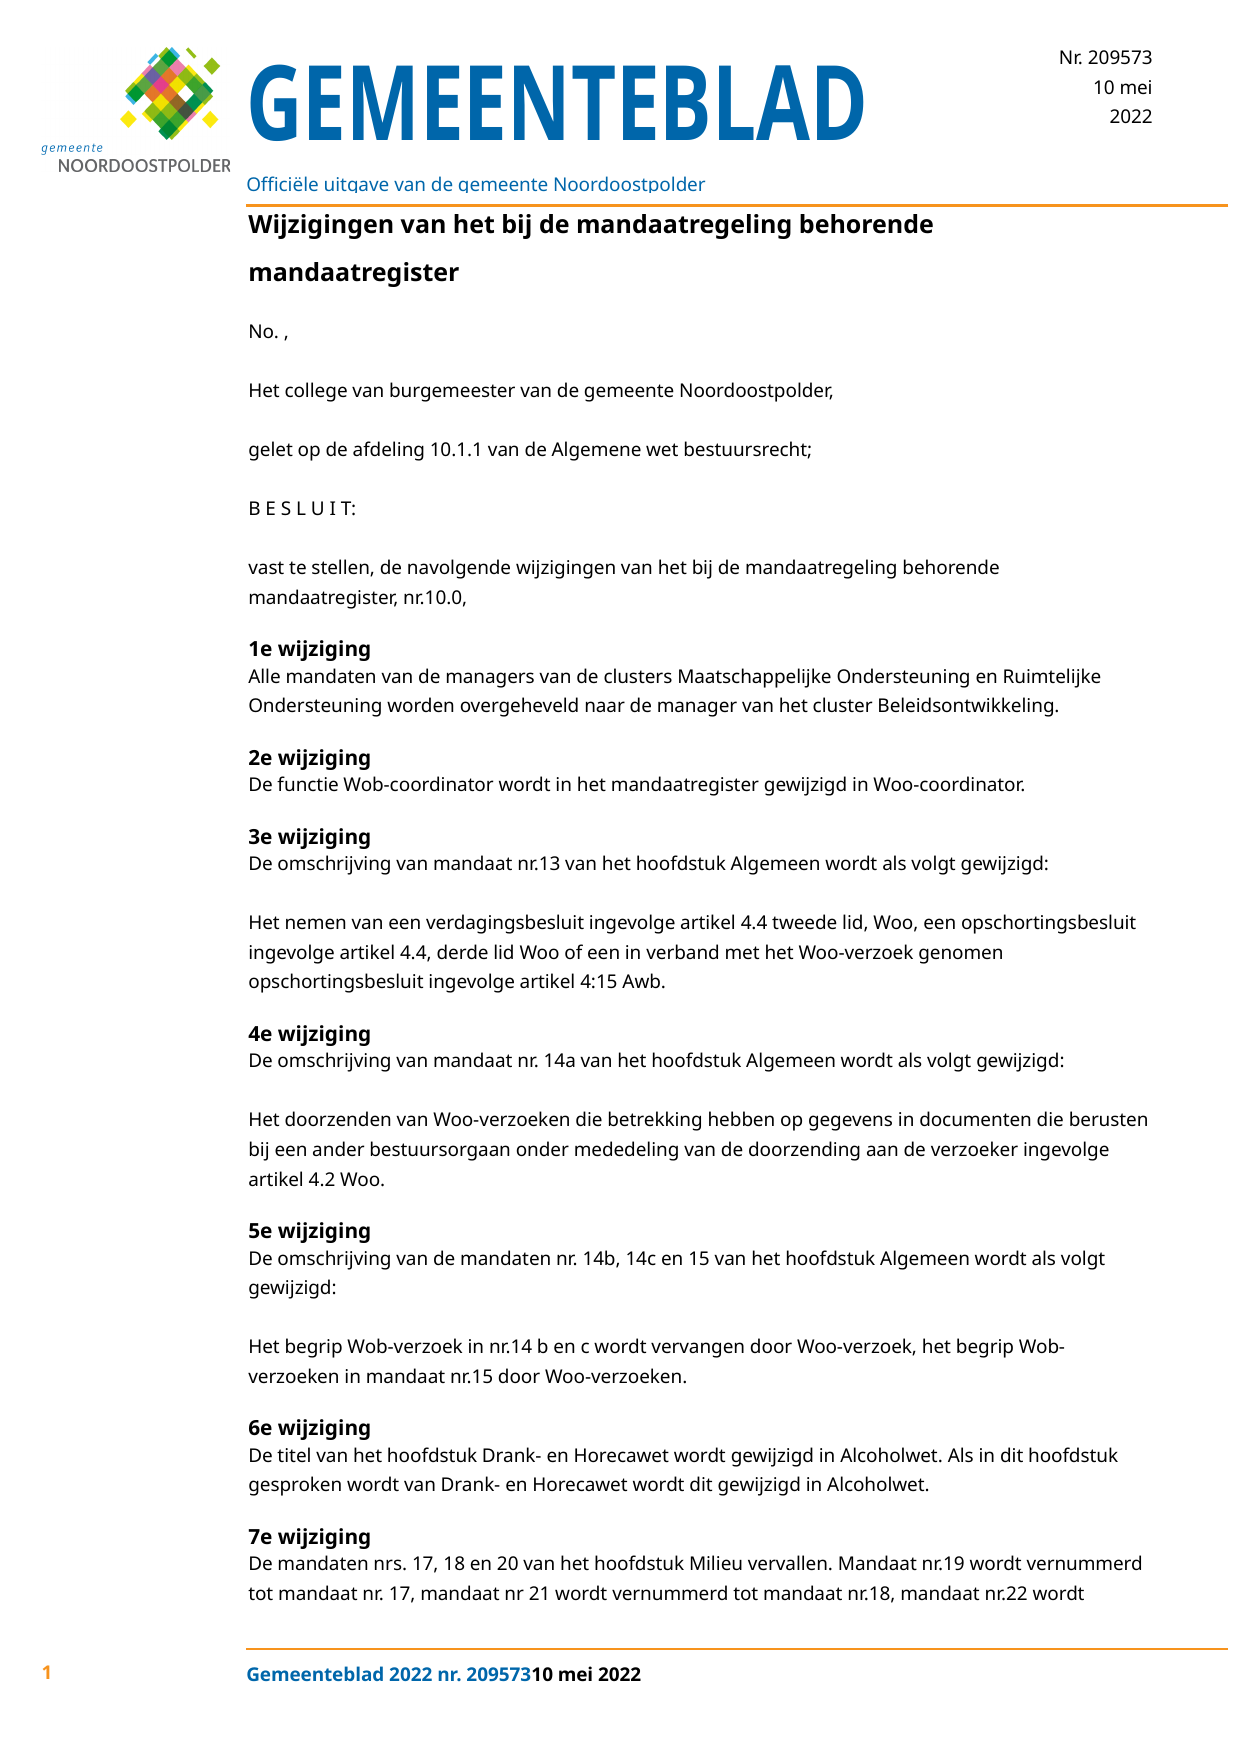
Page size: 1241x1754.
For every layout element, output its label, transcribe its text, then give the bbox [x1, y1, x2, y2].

text De omschrijving van de mandaten nr. 14b, 14c en 15 van het hoofdstuk Algemeen wordt als volgt gewijzigd: [248, 1245, 1152, 1300]
text De titel van het hoofdstuk Drank- en Horecawet wordt gewijzigd in Alcoholwet. Als in dit hoofdstuk gesproken wordt van Drank- en Horecawet wordt dit gewijzigd in Alcoholwet. [248, 1442, 1152, 1497]
text De mandaten nrs. 17, 18 en 20 van het hoofdstuk Milieu vervallen. Mandaat nr.19 wordt vernummerd tot mandaat nr. 17, mandaat nr 21 wordt vernummerd tot mandaat nr.18, mandaat nr.22 wordt [248, 1550, 1152, 1606]
text De functie Wob-coordinator wordt in het mandaatregister gewijzigd in Woo-coordinator. [248, 771, 1152, 797]
text No. , [248, 318, 1152, 344]
text 3e wijziging [248, 822, 1152, 850]
picture [41, 47, 231, 172]
text De omschrijving van mandaat nr. 14a van het hoofdstuk Algemeen wordt als volgt gewijzigd: [248, 1047, 1152, 1073]
text Het begrip Wob-verzoek in nr.14 b en c wordt vervangen door Woo-verzoek, het begrip Wob-verzoeken in mandaat nr.15 door Woo-verzoeken. [248, 1333, 1152, 1389]
text 2e wijziging [248, 743, 1152, 771]
text Het college van burgemeester van de gemeente Noordoostpolder, [248, 377, 1152, 403]
text 6e wijziging [248, 1413, 1152, 1442]
text 1e wijziging [248, 634, 1152, 663]
text 7e wijziging [248, 1522, 1152, 1550]
text De omschrijving van mandaat nr.13 van het hoofdstuk Algemeen wordt als volgt gewijzigd: [248, 850, 1152, 876]
text Het doorzenden van Woo-verzoeken die betrekking hebben op gegevens in documenten die berusten bij een ander bestuursorgaan onder mededeling van de doorzending aan de verzoeker ingevolge artikel 4.2 Woo. [248, 1107, 1152, 1192]
text 4e wijziging [248, 1019, 1152, 1047]
text Alle mandaten van de managers van de clusters Maatschappelijke Ondersteuning en Ruimtelijke Ondersteuning worden overgeheveld naar de manager van het cluster Beleidsontwikkeling. [248, 663, 1152, 718]
text 5e wijziging [248, 1216, 1152, 1245]
text gelet op de afdeling 10.1.1 van de Algemene wet bestuursrecht; [248, 436, 1152, 462]
text vast te stellen, de navolgende wijzigingen van het bij de mandaatregeling behorende mandaatregister, nr.10.0, [248, 554, 1152, 610]
text B E S L U I T: [248, 495, 1152, 521]
text Wijzigingen van het bij de mandaatregeling behorende mandaatregister [248, 207, 1152, 288]
text Het nemen van een verdagingsbesluit ingevolge artikel 4.4 tweede lid, Woo, een opschortingsbesluit ingevolge artikel 4.4, derde lid Woo of een in verband met het Woo-verzoek genomen opschortingsbesluit ingevolge artikel 4:15 Awb. [248, 909, 1152, 994]
